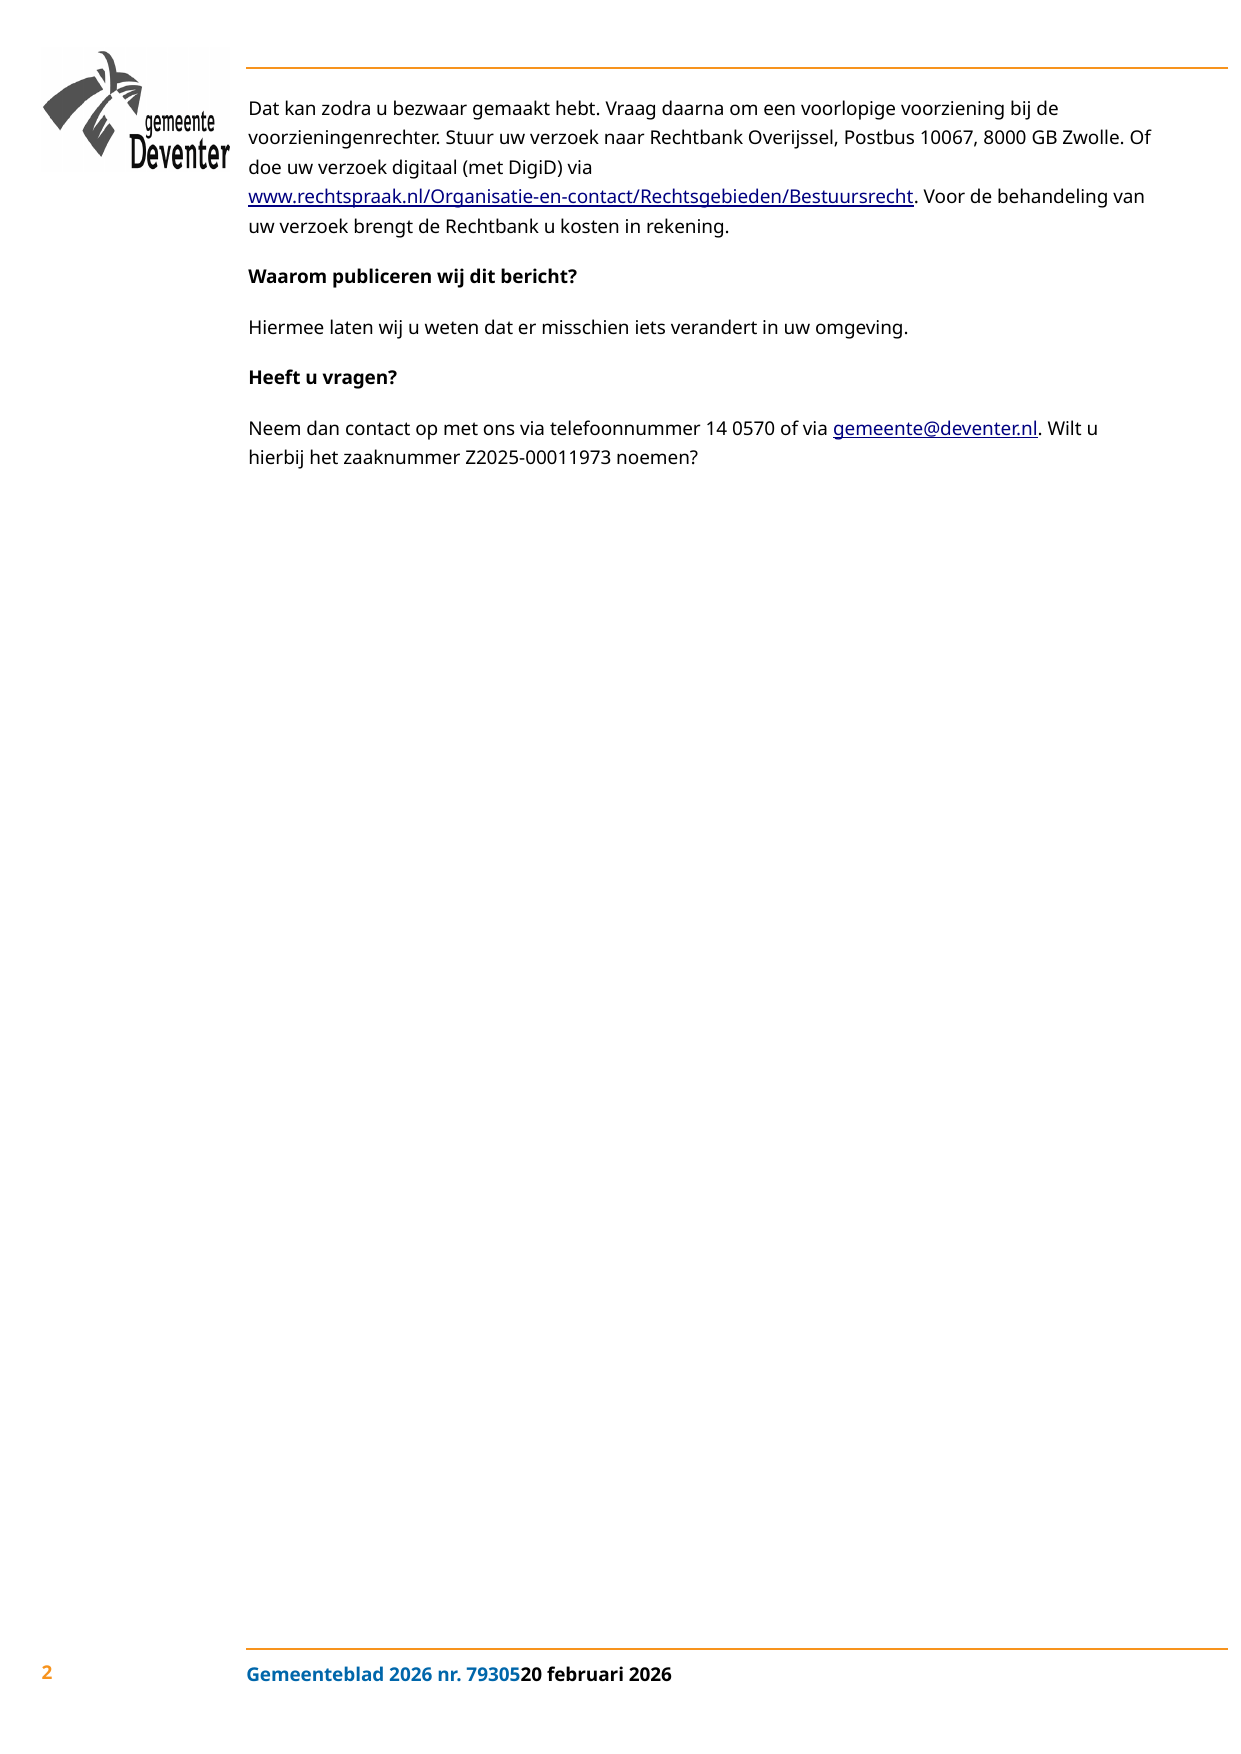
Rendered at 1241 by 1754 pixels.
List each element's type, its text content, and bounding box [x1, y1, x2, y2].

text Dat kan zodra u bezwaar gemaakt hebt. Vraag daarna om een voorlopige voorziening bij de voorzieningenrechter. Stuur uw verzoek naar Rechtbank Overijssel, Postbus 10067, 8000 GB Zwolle. Of doe uw verzoek digitaal (met DigiD) via www.rechtspraak.nl/Organisatie-en-contact/Rechtsgebieden/Bestuursrecht. Voor de behandeling van uw verzoek brengt de Rechtbank u kosten in rekening. [248, 95, 1152, 239]
text Hiermee laten wij u weten dat er misschien iets verandert in uw omgeving. [248, 314, 1152, 340]
text Neem dan contact op met ons via telefoonnummer 14 0570 of via gemeente@deventer.nl. Wilt u hierbij het zaaknummer Z2025-00011973 noemen? [248, 415, 1152, 470]
text Heeft u vragen? [248, 364, 1152, 390]
picture [41, 47, 231, 172]
text Waarom publiceren wij dit bericht? [248, 263, 1152, 289]
